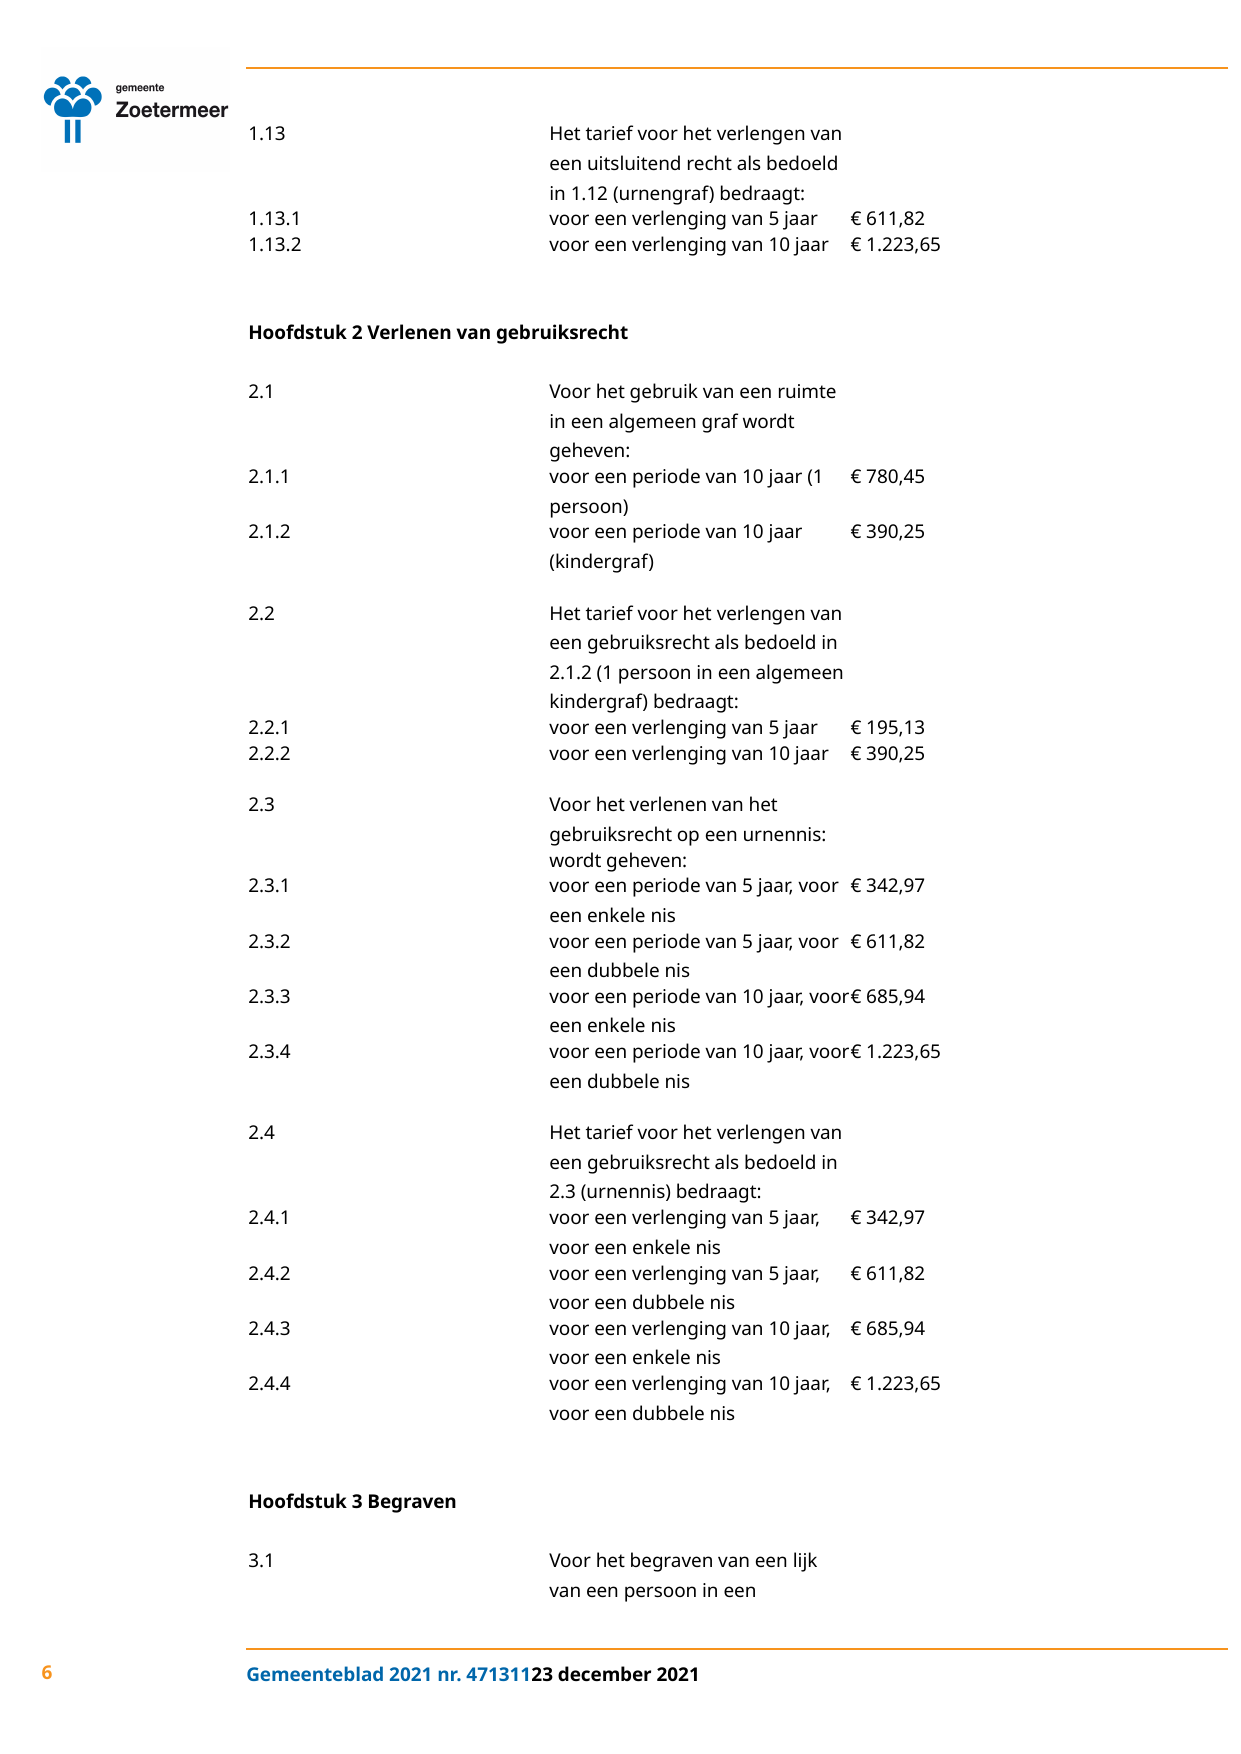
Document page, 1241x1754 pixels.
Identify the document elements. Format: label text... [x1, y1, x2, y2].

text Hoofdstuk 3 Begraven [248, 1488, 1152, 1514]
table_cell [248, 766, 549, 791]
table_cell voor een verlenging van 5 jaar, voor een dubbele nis [549, 1260, 850, 1315]
table_cell [850, 791, 1152, 847]
table_cell [248, 847, 549, 872]
table_cell wordt geheven: [549, 847, 850, 872]
table_cell € 1.223,65 [850, 1039, 1152, 1094]
table_cell 2.3.3 [248, 983, 549, 1038]
table_cell 2.3.4 [248, 1039, 549, 1094]
table_cell voor een verlenging van 5 jaar [549, 205, 850, 231]
table_cell Het tarief voor het verlengen van een gebruiksrecht als bedoeld in 2.1.2 (1 persoon in een algemeen kindergraf) bedraagt: [549, 600, 850, 714]
table_cell [549, 1094, 850, 1119]
table_cell [549, 766, 850, 791]
table_cell 2.1.2 [248, 519, 549, 574]
table_cell Het tarief voor het verlengen van een gebruiksrecht als bedoeld in 2.3 (urnennis) bedraagt: [549, 1120, 850, 1204]
table_cell 2.3 [248, 791, 549, 847]
table_cell € 611,82 [850, 205, 1152, 231]
table_header 3.1 [248, 1547, 549, 1603]
table_cell [850, 1120, 1152, 1204]
table_cell 2.2.2 [248, 740, 549, 766]
table_cell € 611,82 [850, 928, 1152, 983]
table_cell [850, 121, 1152, 205]
table_header [850, 379, 1152, 463]
table_cell voor een verlenging van 5 jaar, voor een enkele nis [549, 1204, 850, 1260]
table_header Voor het begraven van een lijk van een persoon in een [549, 1547, 850, 1603]
table_header 2.1 [248, 379, 549, 463]
table_cell voor een verlenging van 10 jaar, voor een enkele nis [549, 1315, 850, 1370]
table_cell € 611,82 [850, 1260, 1152, 1315]
table_cell [248, 574, 549, 600]
picture [41, 47, 231, 172]
text Hoofdstuk 2 Verlenen van gebruiksrecht [248, 319, 1152, 345]
table_cell 2.4 [248, 1120, 549, 1204]
table_cell Het tarief voor het verlengen van een uitsluitend recht als bedoeld in 1.12 (urnengraf) bedraagt: [549, 121, 850, 205]
table_cell voor een periode van 10 jaar, voor een dubbele nis [549, 1039, 850, 1094]
table_cell [850, 1094, 1152, 1119]
table_cell € 342,97 [850, 873, 1152, 928]
table_cell 1.13.2 [248, 231, 549, 257]
table_cell € 342,97 [850, 1204, 1152, 1260]
table_cell 2.3.2 [248, 928, 549, 983]
table_cell 2.4.4 [248, 1370, 549, 1426]
table_cell voor een periode van 5 jaar, voor een dubbele nis [549, 928, 850, 983]
table_cell € 685,94 [850, 983, 1152, 1038]
table_cell € 195,13 [850, 714, 1152, 740]
table_cell [248, 95, 549, 121]
table_cell 2.2 [248, 600, 549, 714]
table_cell 2.1.1 [248, 464, 549, 519]
table_cell [850, 600, 1152, 714]
table_cell 2.4.1 [248, 1204, 549, 1260]
table_cell voor een periode van 10 jaar (1 persoon) [549, 464, 850, 519]
table_cell [248, 1094, 549, 1119]
table_cell 2.3.1 [248, 873, 549, 928]
table_cell 2.4.3 [248, 1315, 549, 1370]
table_header [850, 1547, 1152, 1603]
table_cell € 780,45 [850, 464, 1152, 519]
table_cell [549, 95, 850, 121]
table_cell Voor het verlenen van het gebruiksrecht op een urnennis: [549, 791, 850, 847]
table_cell 1.13.1 [248, 205, 549, 231]
table_cell 2.4.2 [248, 1260, 549, 1315]
table_cell voor een periode van 10 jaar, voor een enkele nis [549, 983, 850, 1038]
table_cell 2.2.1 [248, 714, 549, 740]
table_cell 1.13 [248, 121, 549, 205]
table_cell [850, 574, 1152, 600]
table_cell € 1.223,65 [850, 231, 1152, 257]
table_cell voor een verlenging van 10 jaar [549, 740, 850, 766]
table_cell voor een verlenging van 10 jaar [549, 231, 850, 257]
table_cell € 390,25 [850, 519, 1152, 574]
table_cell voor een verlenging van 5 jaar [549, 714, 850, 740]
table_header Voor het gebruik van een ruimte in een algemeen graf wordt geheven: [549, 379, 850, 463]
table_cell € 685,94 [850, 1315, 1152, 1370]
table_cell [850, 766, 1152, 791]
table_cell € 1.223,65 [850, 1370, 1152, 1426]
table_cell voor een periode van 10 jaar (kindergraf) [549, 519, 850, 574]
table_cell [850, 95, 1152, 121]
table_cell € 390,25 [850, 740, 1152, 766]
table_cell voor een periode van 5 jaar, voor een enkele nis [549, 873, 850, 928]
table_cell [549, 574, 850, 600]
table_cell voor een verlenging van 10 jaar, voor een dubbele nis [549, 1370, 850, 1426]
table_cell [850, 847, 1152, 872]
